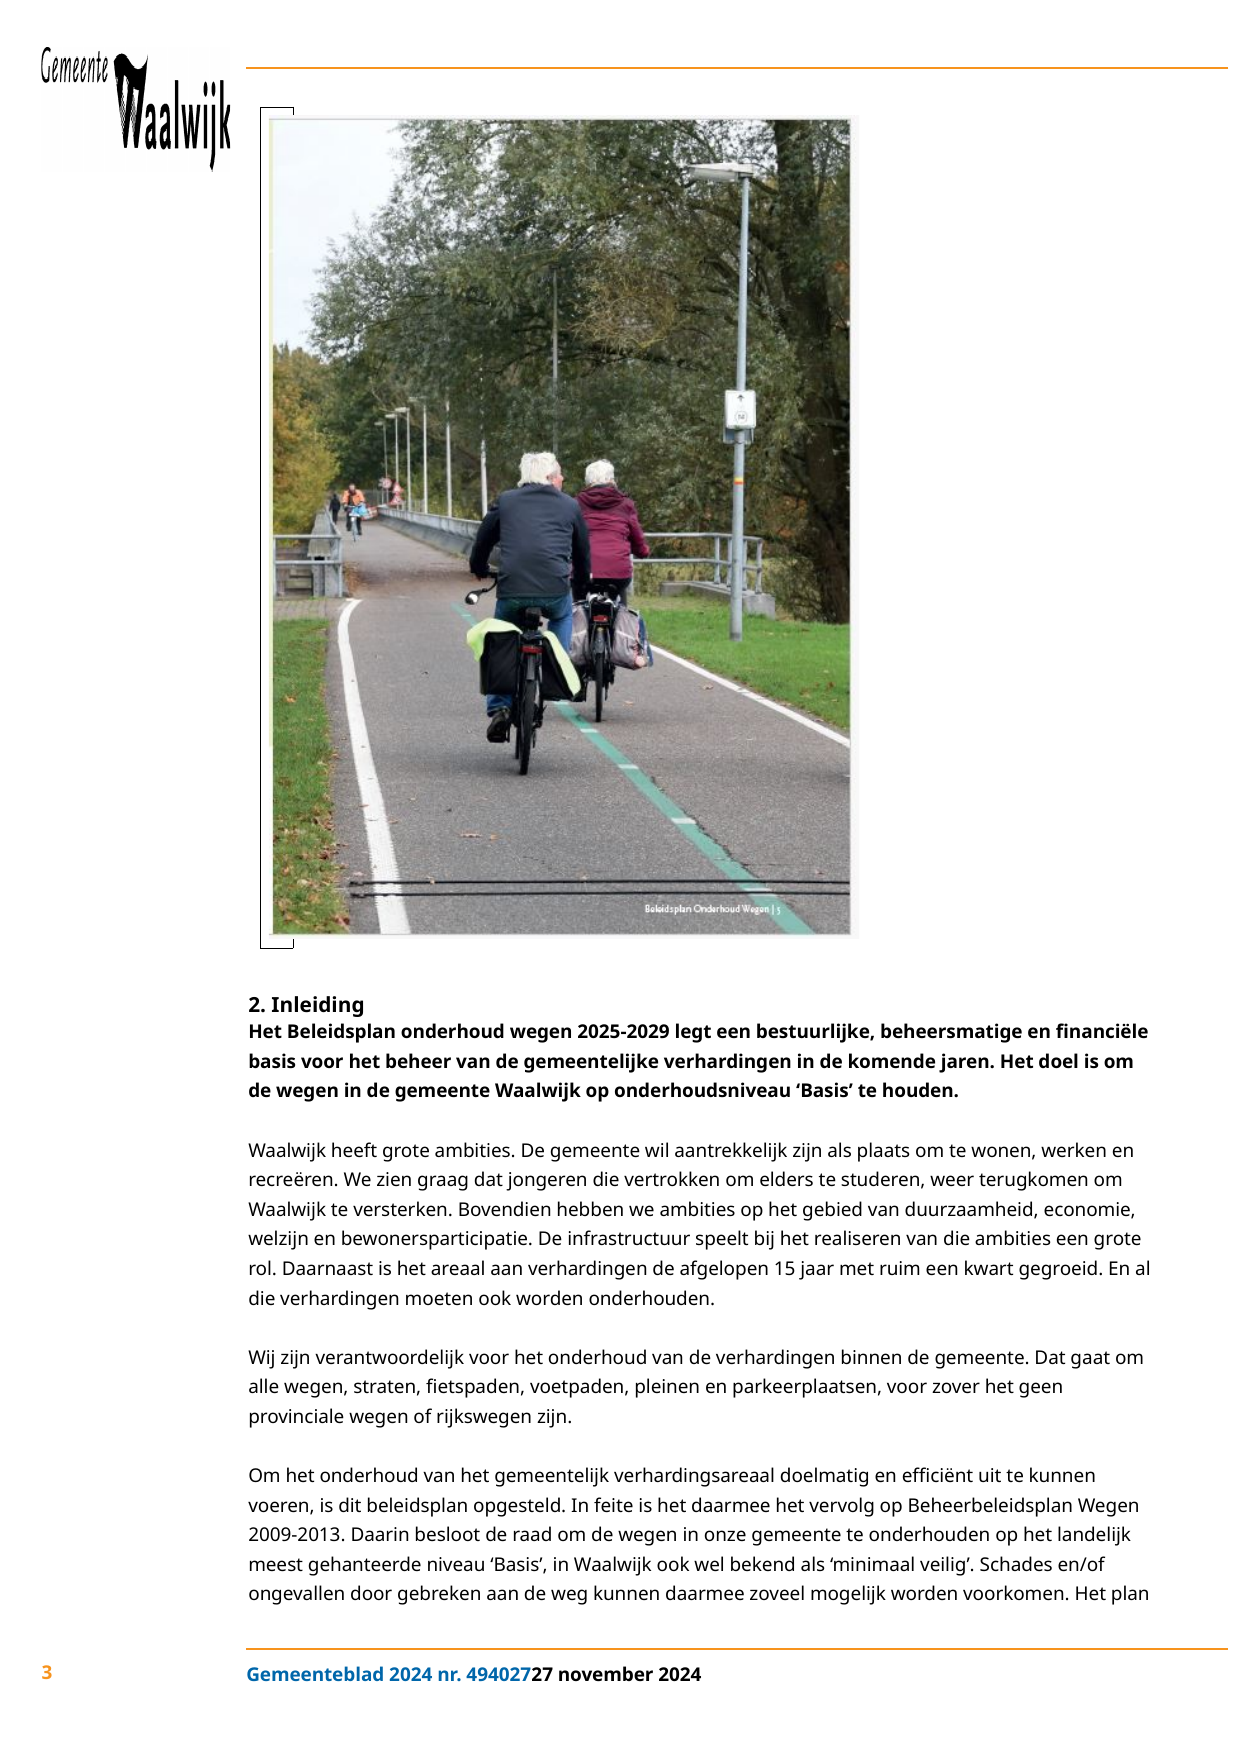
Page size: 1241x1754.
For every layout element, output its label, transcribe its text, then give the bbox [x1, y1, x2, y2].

text Om het onderhoud van het gemeentelijk verhardingsareaal doelmatig en efficiënt uit te kunnen voeren, is dit beleidsplan opgesteld. In feite is het daarmee het vervolg op Beheerbeleidsplan Wegen 2009-2013. Daarin besloot de raad om de wegen in onze gemeente te onderhouden op het landelijk meest gehanteerde niveau ‘Basis’, in Waalwijk ook wel bekend als ‘minimaal veilig’. Schades en/of ongevallen door gebreken aan de weg kunnen daarmee zoveel mogelijk worden voorkomen. Het plan [248, 1462, 1152, 1606]
text Wij zijn verantwoordelijk voor het onderhoud van de verhardingen binnen de gemeente. Dat gaat om alle wegen, straten, fietspaden, voetpaden, pleinen en parkeerplaatsen, voor zover het geen provinciale wegen of rijkswegen zijn. [248, 1344, 1152, 1429]
text 2. Inleiding [248, 990, 1152, 1018]
picture [41, 47, 231, 172]
text Waalwijk heeft grote ambities. De gemeente wil aantrekkelijk zijn als plaats om te wonen, werken en recreëren. We zien graag dat jongeren die vertrokken om elders te studeren, weer terugkomen om Waalwijk te versterken. Bovendien hebben we ambities op het gebied van duurzaamheid, economie, welzijn en bewonersparticipatie. De infrastructuur speelt bij het realiseren van die ambities een grote rol. Daarnaast is het areaal aan verhardingen de afgelopen 15 jaar met ruim een kwart gegroeid. En al die verhardingen moeten ook worden onderhouden. [248, 1137, 1152, 1310]
picture [268, 115, 860, 939]
text Het Beleidsplan onderhoud wegen 2025-2029 legt een bestuurlijke, beheersmatige en financiële basis voor het beheer van de gemeentelijke verhardingen in de komende jaren. Het doel is om de wegen in de gemeente Waalwijk op onderhoudsniveau ‘Basis’ te houden. [248, 1018, 1152, 1103]
